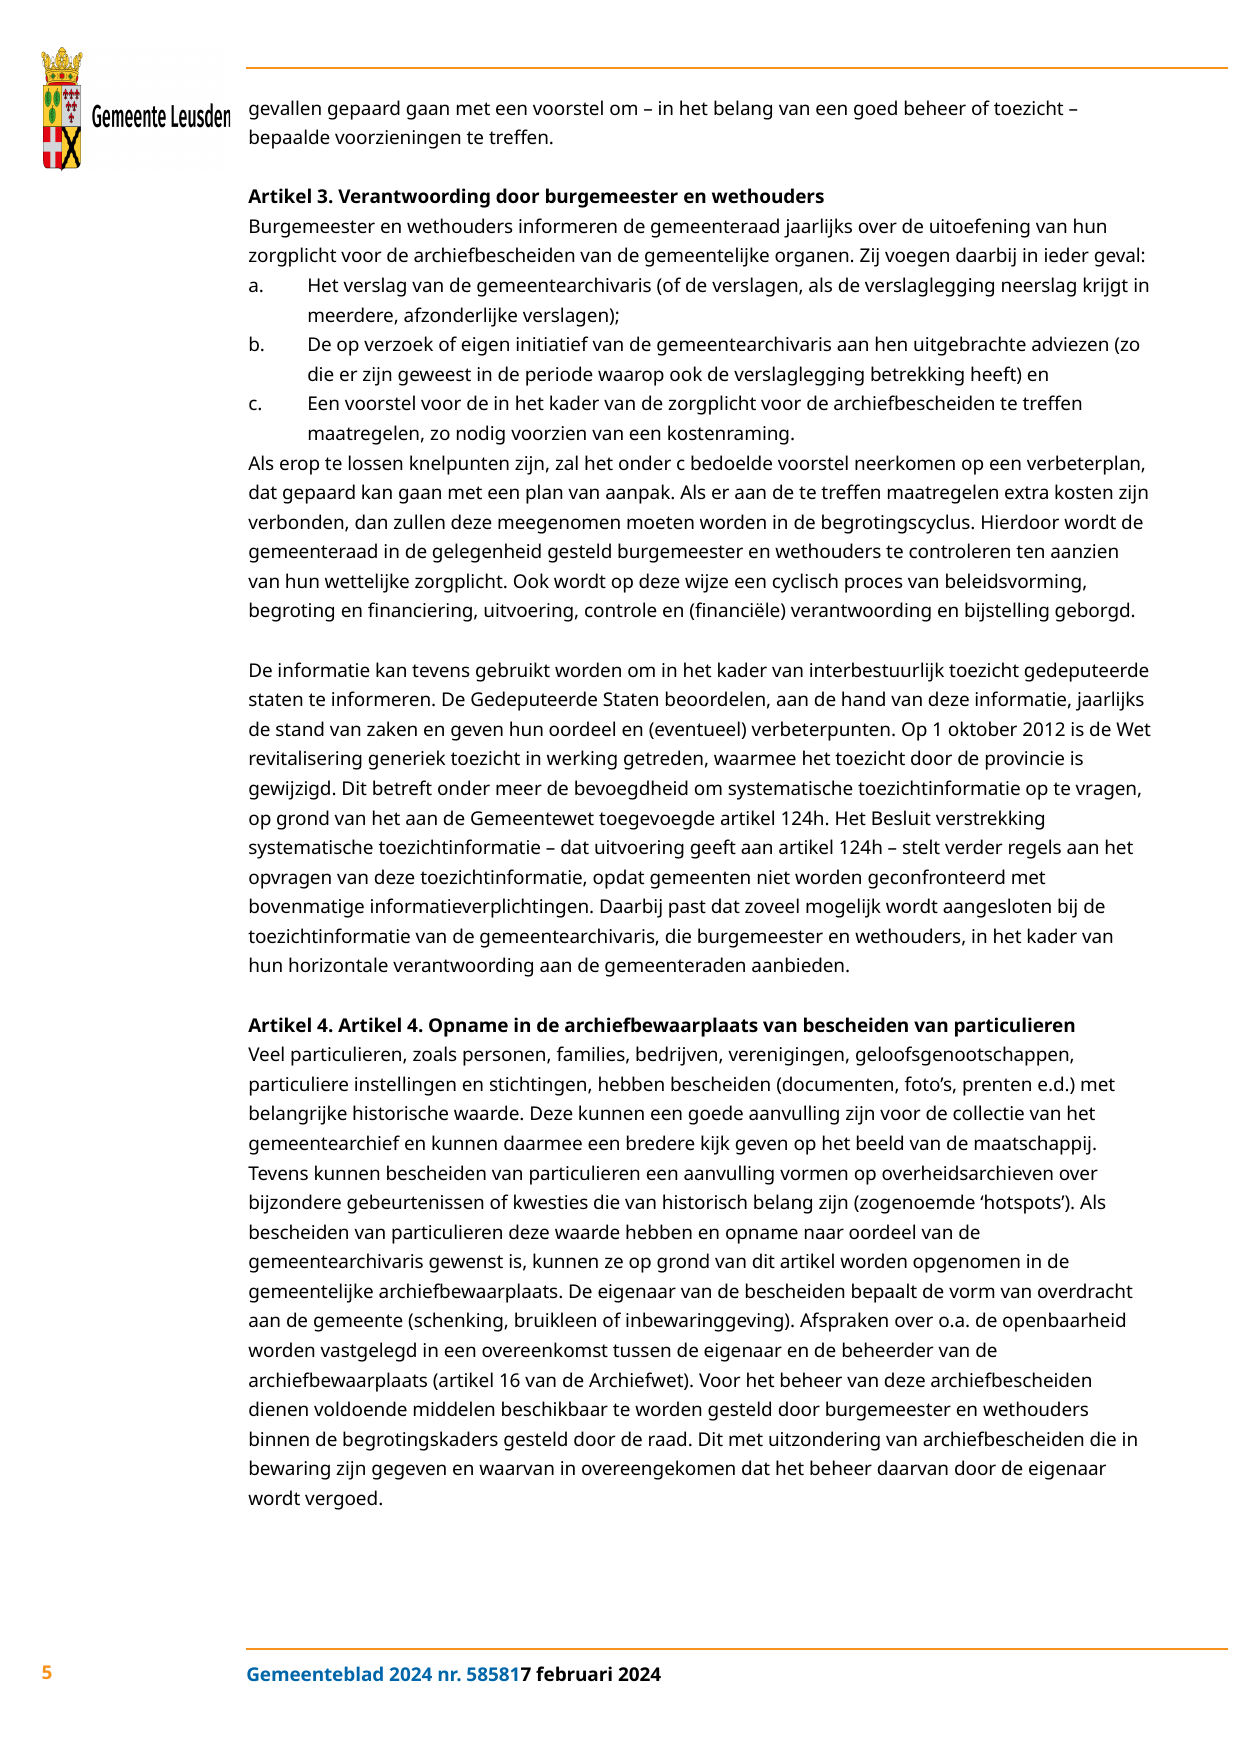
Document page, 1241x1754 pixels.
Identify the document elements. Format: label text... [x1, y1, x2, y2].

picture [41, 47, 231, 172]
text gevallen gepaard gaan met een voorstel om – in het belang van een goed beheer of toezicht – bepaalde voorzieningen te treffen. [248, 95, 1152, 150]
list De op verzoek of eigen initiatief van de gemeentearchivaris aan hen uitgebrachte adviezen (zo die er zijn geweest in de periode waarop ook de verslaglegging betrekking heeft) en [248, 331, 1152, 387]
text Als erop te lossen knelpunten zijn, zal het onder c bedoelde voorstel neerkomen op een verbeterplan, dat gepaard kan gaan met een plan van aanpak. Als er aan de te treffen maatregelen extra kosten zijn verbonden, dan zullen deze meegenomen moeten worden in de begrotingscyclus. Hierdoor wordt de gemeenteraad in de gelegenheid gesteld burgemeester en wethouders te controleren ten aanzien van hun wettelijke zorgplicht. Ook wordt op deze wijze een cyclisch proces van beleidsvorming, begroting en financiering, uitvoering, controle en (financiële) verantwoording en bijstelling geborgd. [248, 450, 1152, 623]
text Artikel 4. Artikel 4. Opname in de archiefbewaarplaats van bescheiden van particulieren [248, 1012, 1152, 1038]
text Artikel 3. Verantwoording door burgemeester en wethouders [248, 183, 1152, 209]
list Het verslag van de gemeentearchivaris (of de verslagen, als de verslaglegging neerslag krijgt in meerdere, afzonderlijke verslagen); [248, 272, 1152, 328]
list Een voorstel voor de in het kader van de zorgplicht voor de archiefbescheiden te treffen maatregelen, zo nodig voorzien van een kostenraming. [248, 391, 1152, 446]
text De informatie kan tevens gebruikt worden om in het kader van interbestuurlijk toezicht gedeputeerde staten te informeren. De Gedeputeerde Staten beoordelen, aan de hand van deze informatie, jaarlijks de stand van zaken en geven hun oordeel en (eventueel) verbeterpunten. Op 1 oktober 2012 is de Wet revitalisering generiek toezicht in werking getreden, waarmee het toezicht door de provincie is gewijzigd. Dit betreft onder meer de bevoegdheid om systematische toezichtinformatie op te vragen, op grond van het aan de Gemeentewet toegevoegde artikel 124h. Het Besluit verstrekking systematische toezichtinformatie – dat uitvoering geeft aan artikel 124h – stelt verder regels aan het opvragen van deze toezichtinformatie, opdat gemeenten niet worden geconfronteerd met bovenmatige informatieverplichtingen. Daarbij past dat zoveel mogelijk wordt aangesloten bij de toezichtinformatie van de gemeentearchivaris, die burgemeester en wethouders, in het kader van hun horizontale verantwoording aan de gemeenteraden aanbieden. [248, 657, 1152, 978]
text Veel particulieren, zoals personen, families, bedrijven, verenigingen, geloofsgenootschappen, particuliere instellingen en stichtingen, hebben bescheiden (documenten, foto’s, prenten e.d.) met belangrijke historische waarde. Deze kunnen een goede aanvulling zijn voor de collectie van het gemeentearchief en kunnen daarmee een bredere kijk geven op het beeld van de maatschappij. Tevens kunnen bescheiden van particulieren een aanvulling vormen op overheidsarchieven over bijzondere gebeurtenissen of kwesties die van historisch belang zijn (zogenoemde ‘hotspots’). Als bescheiden van particulieren deze waarde hebben en opname naar oordeel van de gemeentearchivaris gewenst is, kunnen ze op grond van dit artikel worden opgenomen in de gemeentelijke archiefbewaarplaats. De eigenaar van de bescheiden bepaalt de vorm van overdracht aan de gemeente (schenking, bruikleen of inbewaringgeving). Afspraken over o.a. de openbaarheid worden vastgelegd in een overeenkomst tussen de eigenaar en de beheerder van de archiefbewaarplaats (artikel 16 van de Archiefwet). Voor het beheer van deze archiefbescheiden dienen voldoende middelen beschikbaar te worden gesteld door burgemeester en wethouders binnen de begrotingskaders gesteld door de raad. Dit met uitzondering van archiefbescheiden die in bewaring zijn gegeven en waarvan in overeengekomen dat het beheer daarvan door de eigenaar wordt vergoed. [248, 1041, 1152, 1511]
text Burgemeester en wethouders informeren de gemeenteraad jaarlijks over de uitoefening van hun zorgplicht voor de archiefbescheiden van de gemeentelijke organen. Zij voegen daarbij in ieder geval: [248, 213, 1152, 268]
